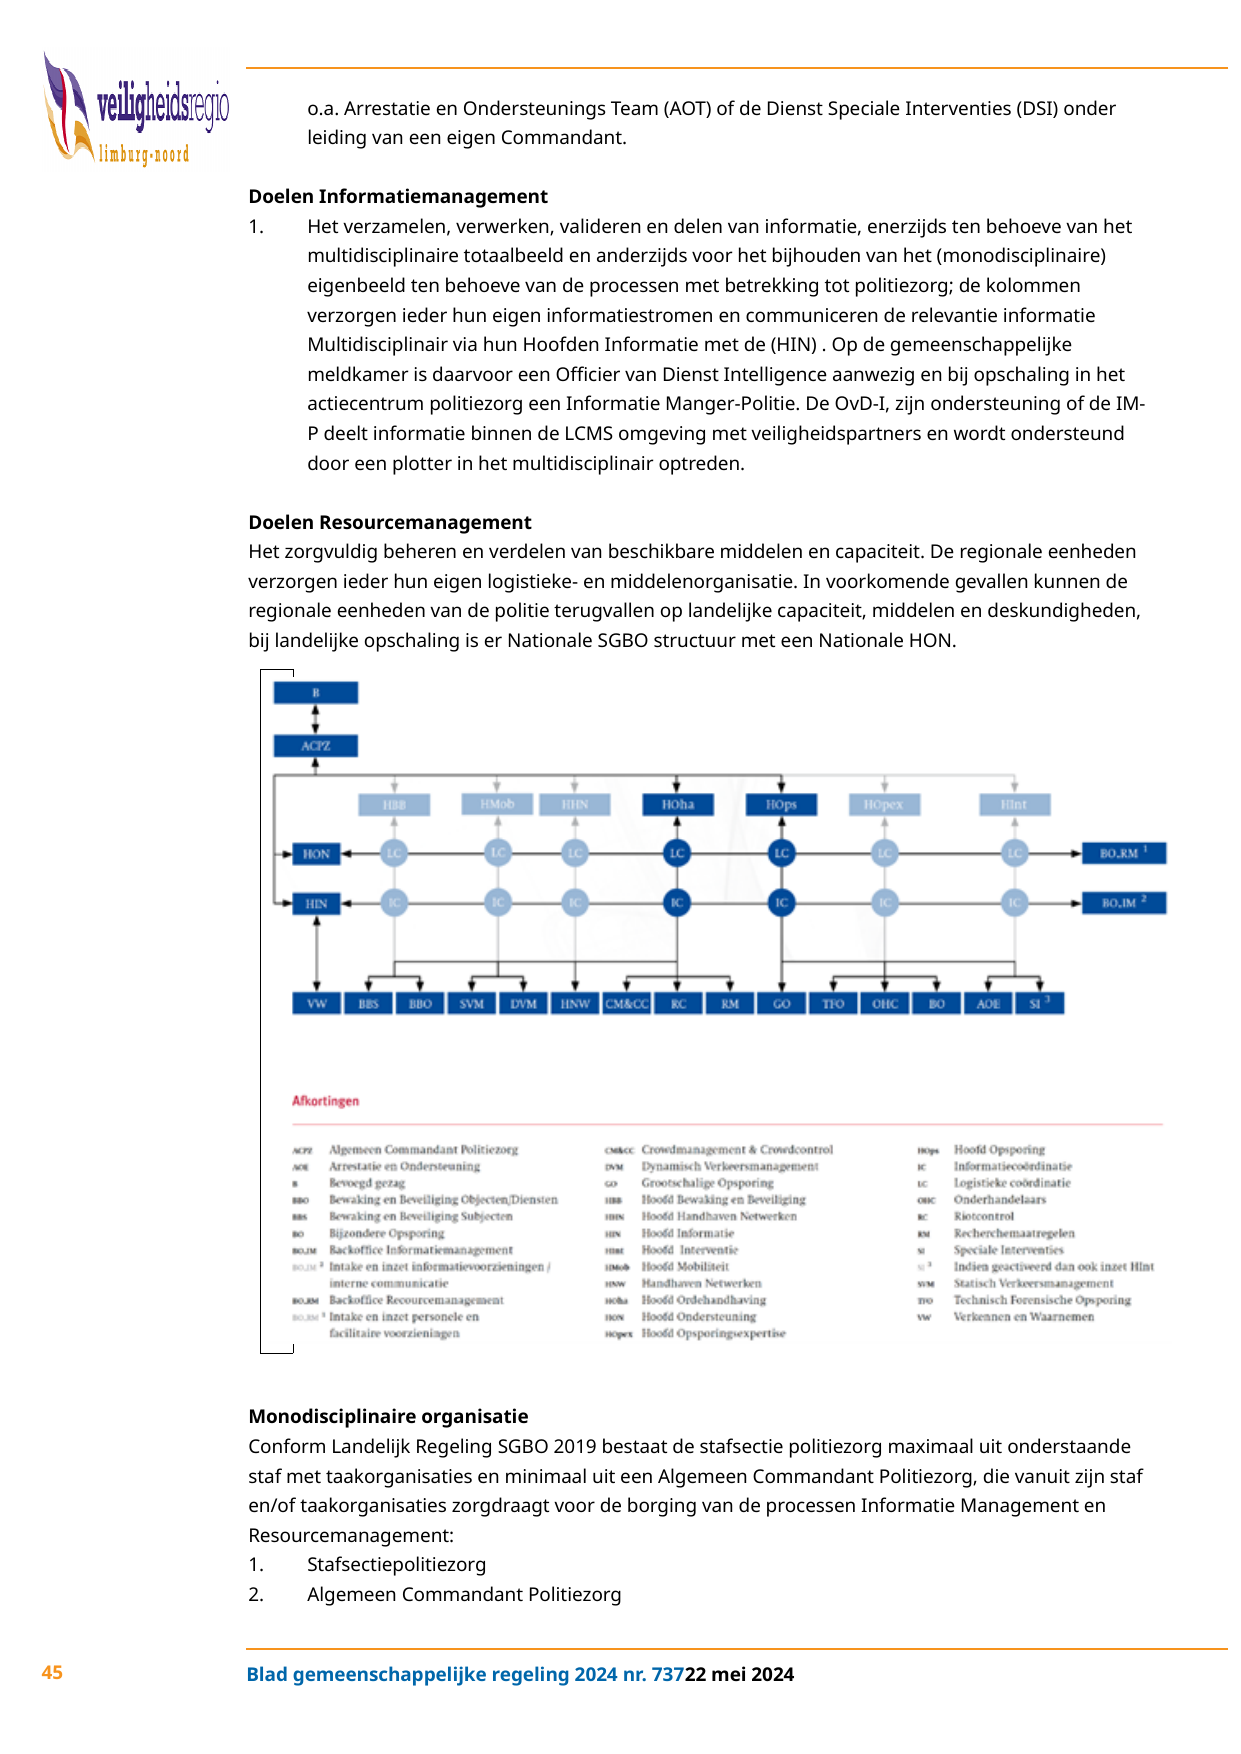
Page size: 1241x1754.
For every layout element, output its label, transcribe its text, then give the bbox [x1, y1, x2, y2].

list o.a. Arrestatie en Ondersteunings Team (AOT) of de Dienst Speciale Interventies (DSI) onder leiding van een eigen Commandant. [248, 95, 1152, 150]
text Monodisciplinaire organisatie [248, 1404, 1152, 1429]
text Het zorgvuldig beheren en verdelen van beschikbare middelen en capaciteit. De regionale eenheden verzorgen ieder hun eigen logistieke- en middelenorganisatie. In voorkomende gevallen kunnen de regionale eenheden van de politie terugvallen op landelijke capaciteit, middelen en deskundigheden, bij landelijke opschaling is er Nationale SGBO structuur met een Nationale HON. [248, 538, 1152, 653]
list Het verzamelen, verwerken, valideren en delen van informatie, enerzijds ten behoeve van het multidisciplinaire totaalbeeld en anderzijds voor het bijhouden van het (monodisciplinaire) eigenbeeld ten behoeve van de processen met betrekking tot politiezorg; de kolommen verzorgen ieder hun eigen informatiestromen en communiceren de relevantie informatie Multidisciplinair via hun Hoofden Informatie met de (HIN) . Op de gemeenschappelijke meldkamer is daarvoor een Officier van Dienst Intelligence aanwezig en bij opschaling in het actiecentrum politiezorg een Informatie Manger-Politie. De OvD-I, zijn ondersteuning of de IM-P deelt informatie binnen de LCMS omgeving met veiligheidspartners en wordt ondersteund door een plotter in het multidisciplinair optreden. [248, 213, 1152, 476]
picture [41, 47, 231, 172]
list Algemeen Commandant Politiezorg [248, 1581, 1152, 1607]
list Stafsectiepolitiezorg [248, 1552, 1152, 1577]
picture [268, 677, 1173, 1344]
text Doelen Informatiemanagement [248, 183, 1152, 209]
text Conform Landelijk Regeling SGBO 2019 bestaat de stafsectie politiezorg maximaal uit onderstaande staf met taakorganisaties en minimaal uit een Algemeen Commandant Politiezorg, die vanuit zijn staf en/of taakorganisaties zorgdraagt voor de borging van de processen Informatie Management en Resourcemanagement: [248, 1433, 1152, 1548]
text Doelen Resourcemanagement [248, 509, 1152, 535]
